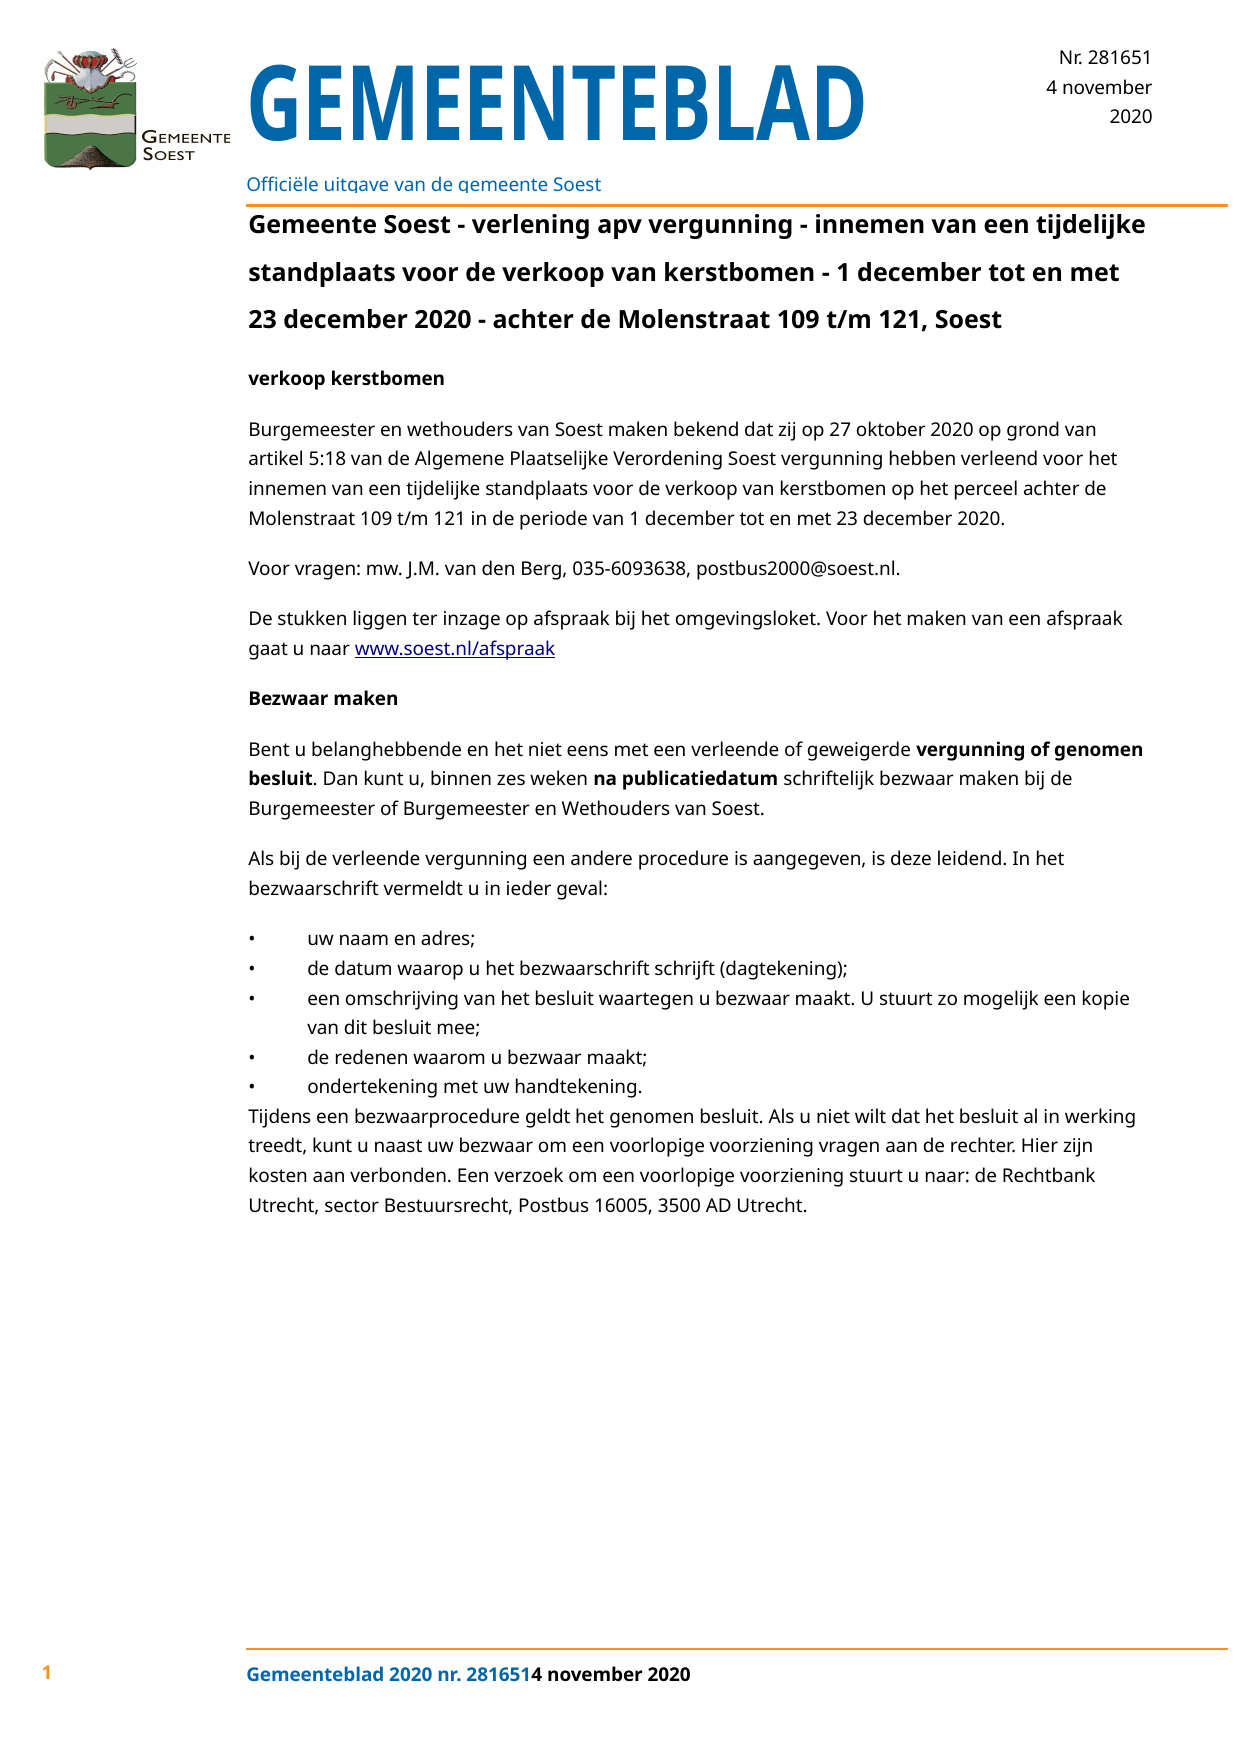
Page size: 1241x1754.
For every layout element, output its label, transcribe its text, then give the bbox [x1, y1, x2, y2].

text Gemeente Soest - verlening apv vergunning - innemen van een tijdelijke standplaats voor de verkoop van kerstbomen - 1 december tot en met 23 december 2020 - achter de Molenstraat 109 t/m 121, Soest [248, 207, 1152, 336]
list de redenen waarom u bezwaar maakt; [248, 1044, 1152, 1069]
text verkoop kerstbomen [248, 366, 1152, 391]
list een omschrijving van het besluit waartegen u bezwaar maakt. U stuurt zo mogelijk een kopie van dit besluit mee; [248, 985, 1152, 1040]
list de datum waarop u het bezwaarschrift schrijft (dagtekening); [248, 955, 1152, 981]
text Burgemeester en wethouders van Soest maken bekend dat zij op 27 oktober 2020 op grond van artikel 5:18 van de Algemene Plaatselijke Verordening Soest vergunning hebben verleend voor het innemen van een tijdelijke standplaats voor de verkoop van kerstbomen op het perceel achter de Molenstraat 109 t/m 121 in de periode van 1 december tot en met 23 december 2020. [248, 416, 1152, 530]
list uw naam en adres; [248, 926, 1152, 951]
text Bent u belanghebbende en het niet eens met een verleende of geweigerde vergunning of genomen besluit. Dan kunt u, binnen zes weken na publicatiedatum schriftelijk bezwaar maken bij de Burgemeester of Burgemeester en Wethouders van Soest. [248, 736, 1152, 821]
text Voor vragen: mw. J.M. van den Berg, 035-6093638, postbus2000@soest.nl. [248, 555, 1152, 581]
text De stukken liggen ter inzage op afspraak bij het omgevingsloket. Voor het maken van een afspraak gaat u naar www.soest.nl/afspraak [248, 606, 1152, 661]
list ondertekening met uw handtekening. [248, 1073, 1152, 1099]
picture [41, 47, 231, 172]
text Bezwaar maken [248, 686, 1152, 711]
text Tijdens een bezwaarprocedure geldt het genomen besluit. Als u niet wilt dat het besluit al in werking treedt, kunt u naast uw bezwaar om een voorlopige voorziening vragen aan de rechter. Hier zijn kosten aan verbonden. Een verzoek om een voorlopige voorziening stuurt u naar: de Rechtbank Utrecht, sector Bestuursrecht, Postbus 16005, 3500 AD Utrecht. [248, 1103, 1152, 1217]
text Als bij de verleende vergunning een andere procedure is aangegeven, is deze leidend. In het bezwaarschrift vermeldt u in ieder geval: [248, 846, 1152, 901]
